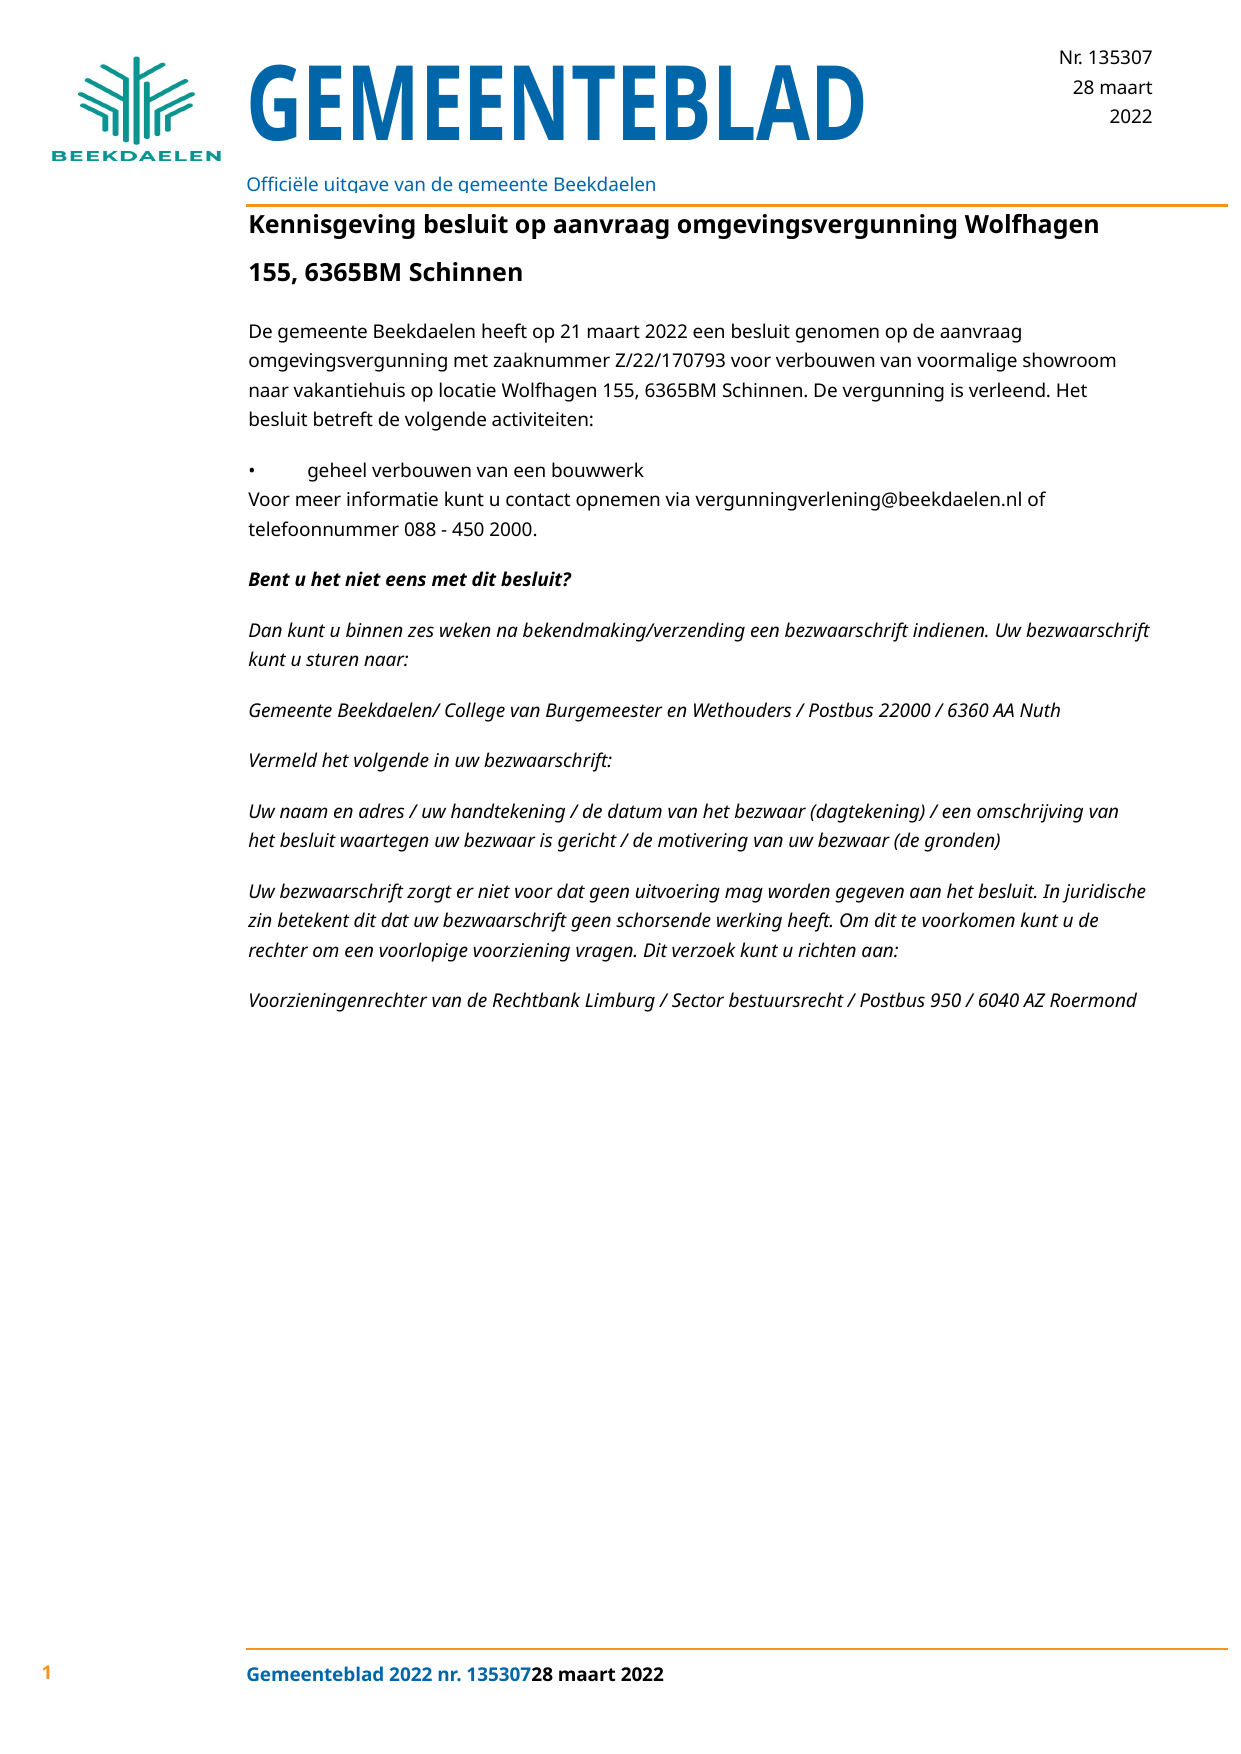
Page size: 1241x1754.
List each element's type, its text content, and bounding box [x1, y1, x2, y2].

text Voorzieningenrechter van de Rechtbank Limburg / Sector bestuursrecht / Postbus 950 / 6040 AZ Roermond [248, 987, 1152, 1013]
list geheel verbouwen van een bouwwerk [248, 457, 1152, 483]
text Uw naam en adres / uw handtekening / de datum van het bezwaar (dagtekening) / een omschrijving van het besluit waartegen uw bezwaar is gericht / de motivering van uw bezwaar (de gronden) [248, 798, 1152, 853]
text Bent u het niet eens met dit besluit? [248, 567, 1152, 592]
text Vermeld het volgende in uw bezwaarschrift: [248, 747, 1152, 773]
picture [41, 47, 231, 172]
text Voor meer informatie kunt u contact opnemen via vergunningverlening@beekdaelen.nl of telefoonnummer 088 - 450 2000. [248, 487, 1152, 542]
text Kennisgeving besluit op aanvraag omgevingsvergunning Wolfhagen 155, 6365BM Schinnen [248, 207, 1152, 288]
text Dan kunt u binnen zes weken na bekendmaking/verzending een bezwaarschrift indienen. Uw bezwaarschrift kunt u sturen naar: [248, 617, 1152, 672]
text De gemeente Beekdaelen heeft op 21 maart 2022 een besluit genomen op de aanvraag omgevingsvergunning met zaaknummer Z/22/170793 voor verbouwen van voormalige showroom naar vakantiehuis op locatie Wolfhagen 155, 6365BM Schinnen. De vergunning is verleend. Het besluit betreft de volgende activiteiten: [248, 318, 1152, 432]
text Uw bezwaarschrift zorgt er niet voor dat geen uitvoering mag worden gegeven aan het besluit. In juridische zin betekent dit dat uw bezwaarschrift geen schorsende werking heeft. Om dit te voorkomen kunt u de rechter om een voorlopige voorziening vragen. Dit verzoek kunt u richten aan: [248, 878, 1152, 963]
text Gemeente Beekdaelen/ College van Burgemeester en Wethouders / Postbus 22000 / 6360 AA Nuth [248, 697, 1152, 723]
